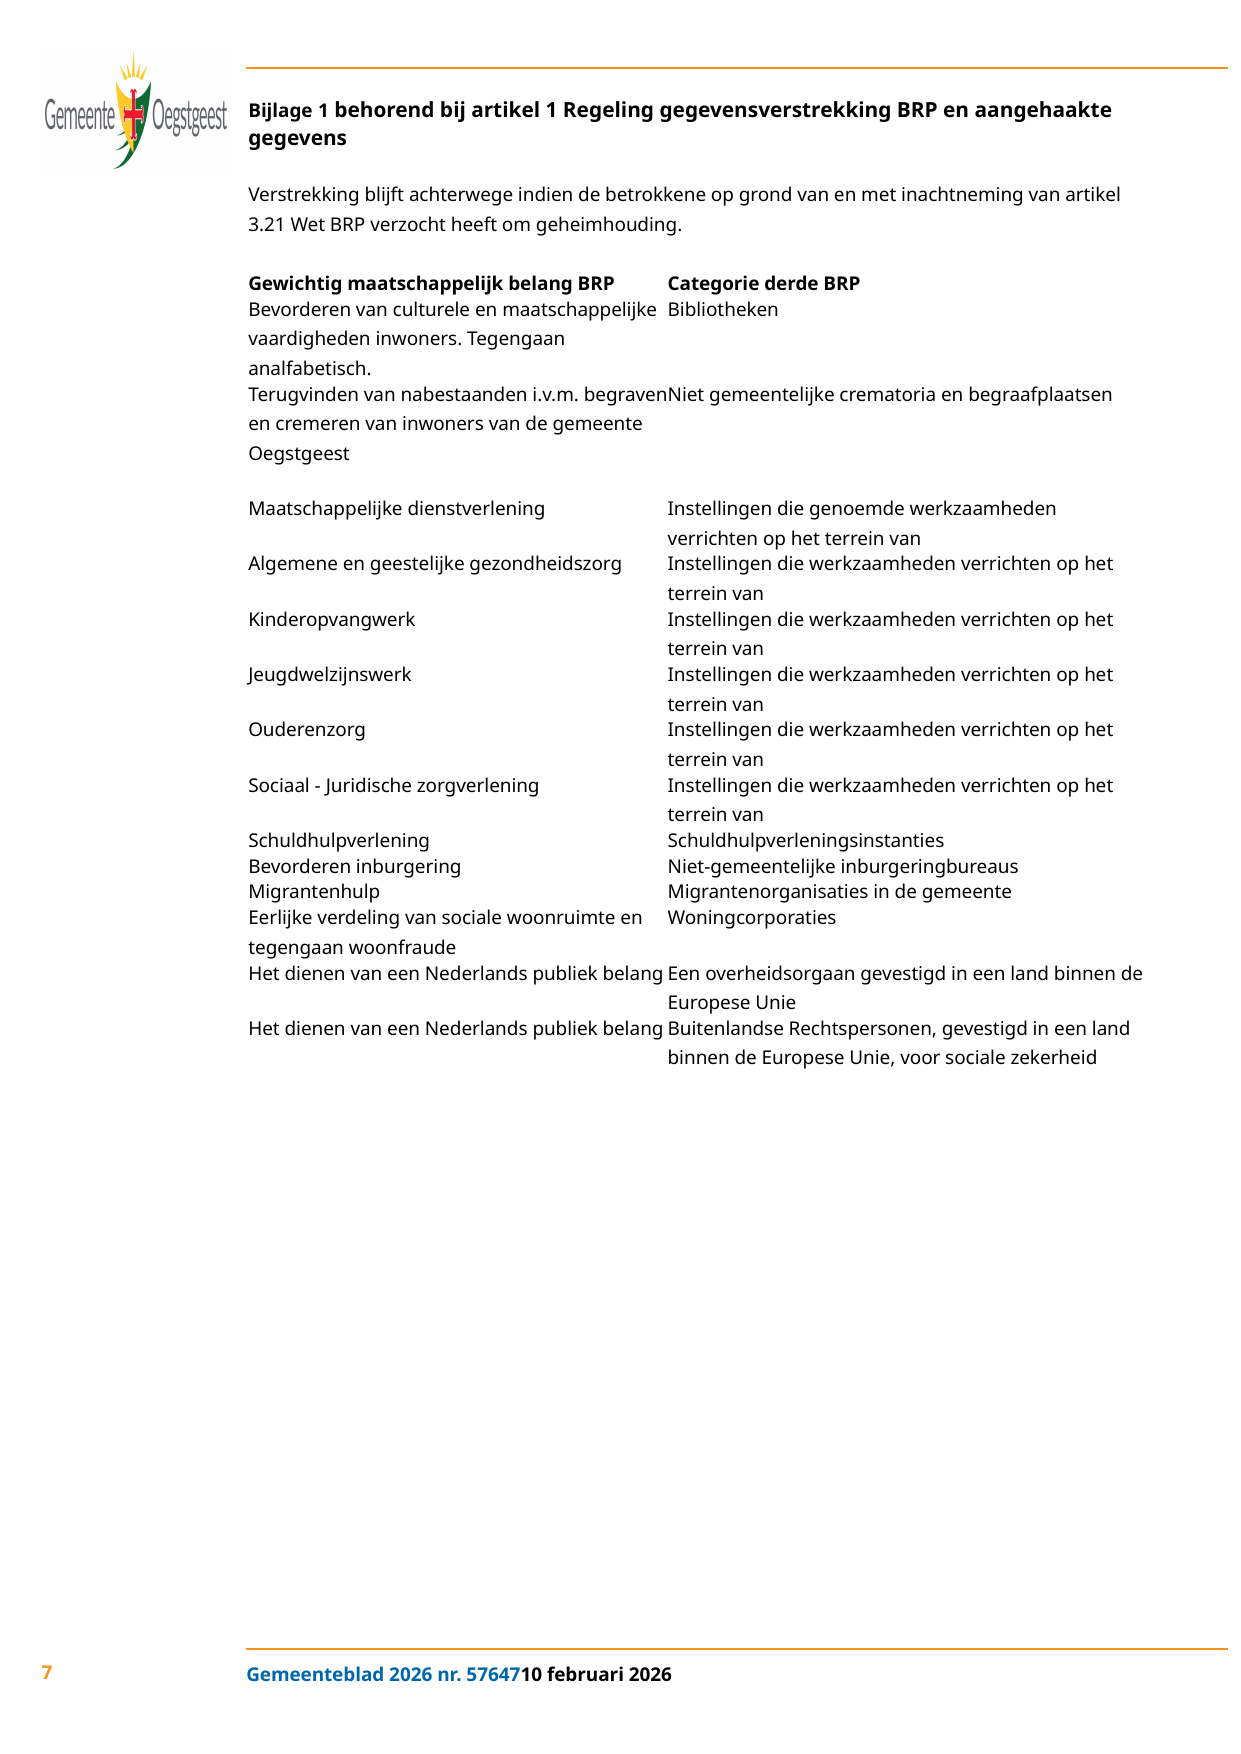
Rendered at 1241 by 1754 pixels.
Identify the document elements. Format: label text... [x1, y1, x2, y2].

table_cell Een overheidsorgaan gevestigd in een land binnen de Europese Unie [668, 960, 1152, 1015]
table_cell Niet-gemeentelijke inburgeringbureaus [668, 853, 1152, 879]
table_cell Instellingen die werkzaamheden verrichten op het terrein van [668, 606, 1152, 661]
table_cell Schuldhulpverleningsinstanties [668, 827, 1152, 853]
table_cell Buitenlandse Rechtspersonen, gevestigd in een land binnen de Europese Unie, voor sociale zekerheid [668, 1015, 1152, 1070]
table_cell Woningcorporaties [668, 904, 1152, 960]
table_cell Het dienen van een Nederlands publiek belang [248, 960, 667, 1015]
table_cell Instellingen die werkzaamheden verrichten op het terrein van [668, 661, 1152, 717]
text Verstrekking blijft achterwege indien de betrokkene op grond van en met inachtneming van artikel 3.21 Wet BRP verzocht heeft om geheimhouding. [248, 181, 1152, 237]
table_header Categorie derde BRP [668, 270, 1152, 296]
table_cell Niet gemeentelijke crematoria en begraafplaatsen [668, 381, 1152, 495]
table_cell Bevorderen van culturele en maatschappelijke vaardigheden inwoners. Tegengaan analfabetisch. [248, 296, 667, 381]
table_cell Ouderenzorg [248, 717, 667, 772]
table_cell Migrantenhulp [248, 879, 667, 904]
table_cell Schuldhulpverlening [248, 827, 667, 853]
table_cell Instellingen die werkzaamheden verrichten op het terrein van [668, 772, 1152, 827]
table_cell Jeugdwelzijnswerk [248, 661, 667, 717]
picture [41, 47, 231, 172]
table_cell Instellingen die werkzaamheden verrichten op het terrein van [668, 551, 1152, 606]
table_cell Instellingen die genoemde werkzaamheden verrichten op het terrein van [668, 495, 1152, 551]
table_cell Bevorderen inburgering [248, 853, 667, 879]
table_cell Kinderopvangwerk [248, 606, 667, 661]
text Bijlage 1 behorend bij artikel 1 Regeling gegevensverstrekking BRP en aangehaakte gegevens [248, 95, 1152, 152]
table_cell Terugvinden van nabestaanden i.v.m. begraven en cremeren van inwoners van de gemeente Oegstgeest [248, 381, 667, 495]
table_cell Instellingen die werkzaamheden verrichten op het terrein van [668, 717, 1152, 772]
table_cell Sociaal - Juridische zorgverlening [248, 772, 667, 827]
table_header Gewichtig maatschappelijk belang BRP [248, 270, 667, 296]
table_cell Eerlijke verdeling van sociale woonruimte en tegengaan woonfraude [248, 904, 667, 960]
table_cell Bibliotheken [668, 296, 1152, 381]
table_cell Migrantenorganisaties in de gemeente [668, 879, 1152, 904]
table_cell Algemene en geestelijke gezondheidszorg [248, 551, 667, 606]
table_cell Het dienen van een Nederlands publiek belang [248, 1015, 667, 1070]
table_cell Maatschappelijke dienstverlening [248, 495, 667, 551]
